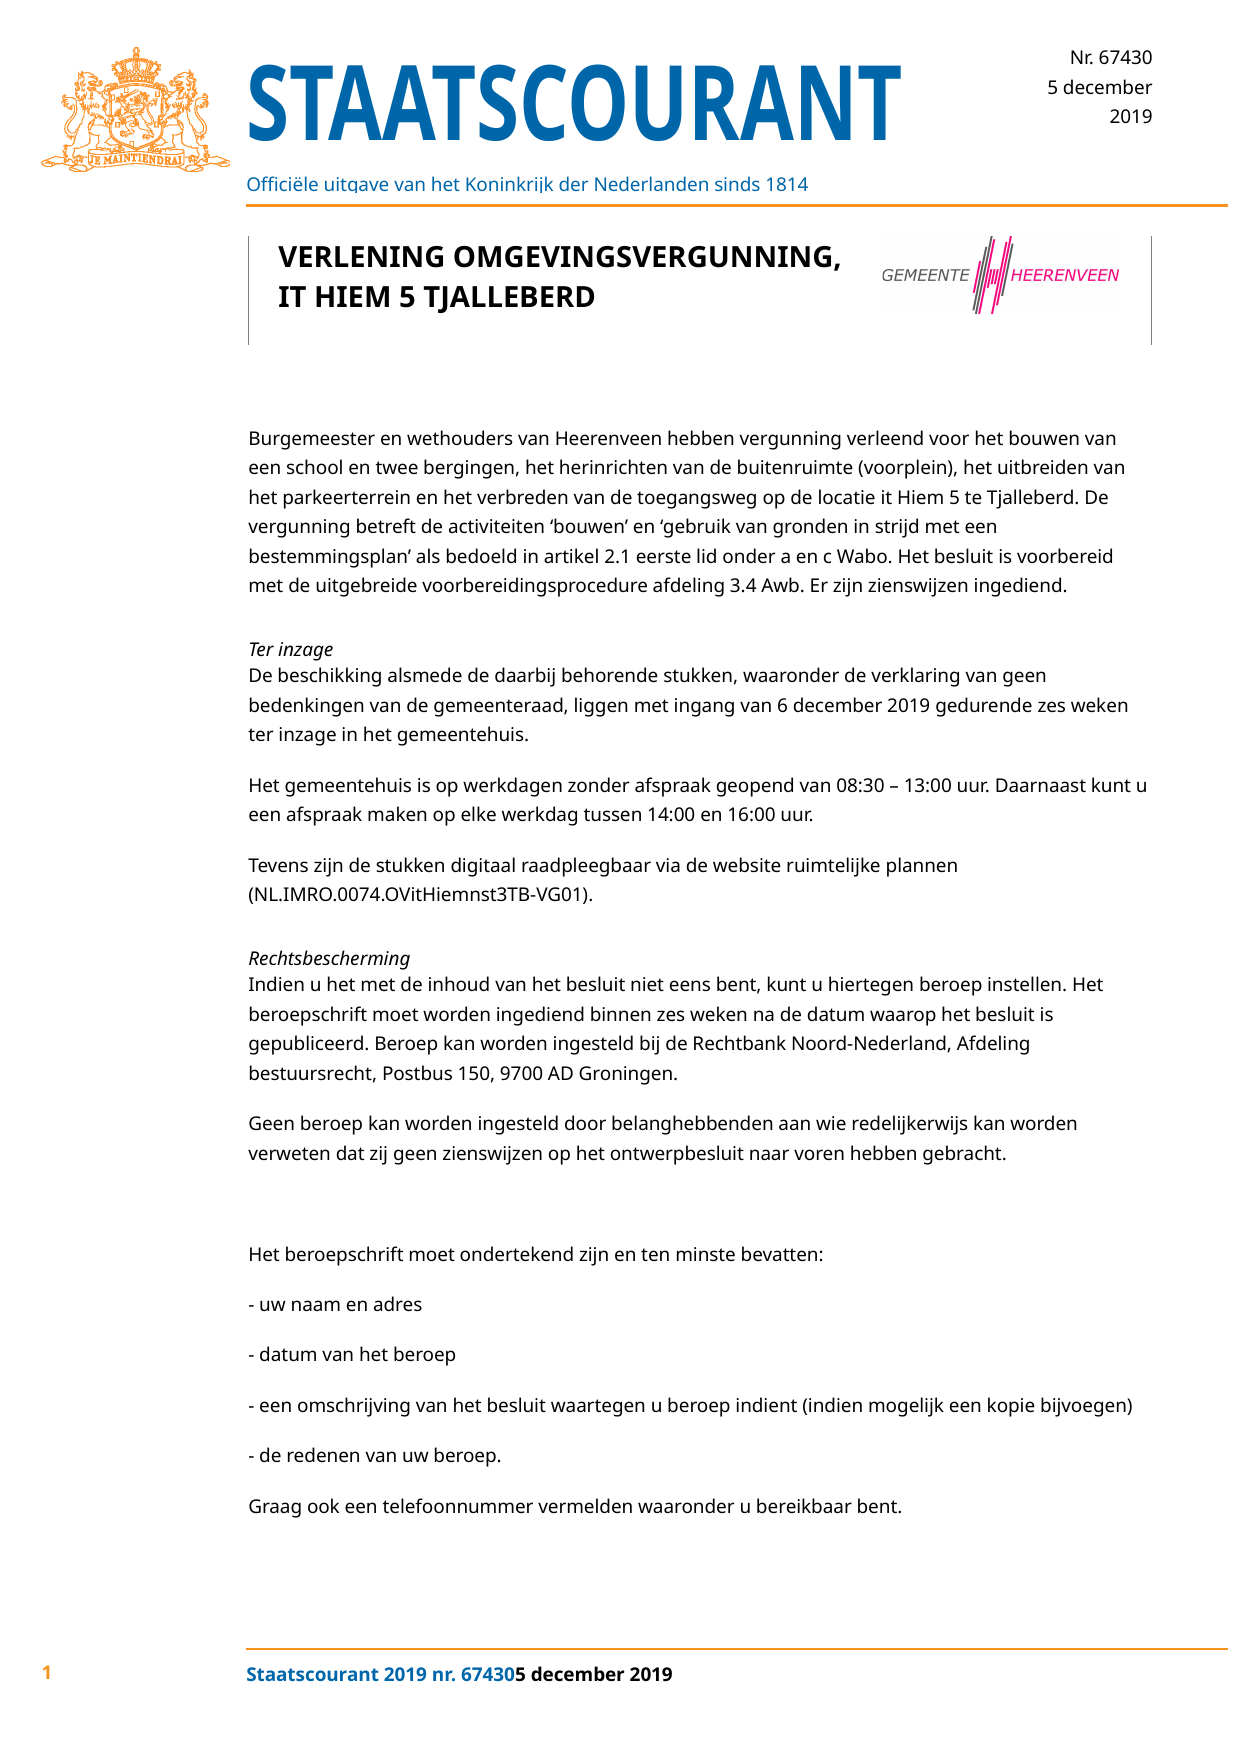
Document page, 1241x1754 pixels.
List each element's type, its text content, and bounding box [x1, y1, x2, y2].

text - een omschrijving van het besluit waartegen u beroep indient (indien mogelijk een kopie bijvoegen) [248, 1392, 1152, 1418]
text Graag ook een telefoonnummer vermelden waaronder u bereikbaar bent. [248, 1493, 1152, 1518]
text Burgemeester en wethouders van Heerenveen hebben vergunning verleend voor het bouwen van een school en twee bergingen, het herinrichten van de buitenruimte (voorplein), het uitbreiden van het parkeerterrein en het verbreden van de toegangsweg op de locatie it Hiem 5 te Tjalleberd. De vergunning betreft de activiteiten ‘bouwen’ en ‘gebruik van gronden in strijd met een bestemmingsplan’ als bedoeld in artikel 2.1 eerste lid onder a en c Wabo. Het besluit is voorbereid met de uitgebreide voorbereidingsprocedure afdeling 3.4 Awb. Er zijn zienswijzen ingediend. [248, 425, 1152, 598]
text - datum van het beroep [248, 1342, 1152, 1367]
text Geen beroep kan worden ingesteld door belanghebbenden aan wie redelijkerwijs kan worden verweten dat zij geen zienswijzen op het ontwerpbesluit naar voren hebben gebracht. [248, 1110, 1152, 1166]
table_header [850, 236, 1151, 345]
text Ter inzage [248, 637, 1152, 662]
text Het gemeentehuis is op werkdagen zonder afspraak geopend van 08:30 – 13:00 uur. Daarnaast kunt u een afspraak maken op elke werkdag tussen 14:00 en 16:00 uur. [248, 772, 1152, 827]
text De beschikking alsmede de daarbij behorende stukken, waaronder de verklaring van geen bedenkingen van de gemeenteraad, liggen met ingang van 6 december 2019 gedurende zes weken ter inzage in het gemeentehuis. [248, 662, 1152, 747]
text Tevens zijn de stukken digitaal raadpleegbaar via de website ruimtelijke plannen (NL.IMRO.0074.OVitHiemnst3TB-VG01). [248, 852, 1152, 907]
text Rechtsbescherming [248, 945, 1152, 971]
text Indien u het met de inhoud van het besluit niet eens bent, kunt u hiertegen beroep instellen. Het beroepschrift moet worden ingediend binnen zes weken na de datum waarop het besluit is gepubliceerd. Beroep kan worden ingesteld bij de Rechtbank Noord-Nederland, Afdeling bestuursrecht, Postbus 150, 9700 AD Groningen. [248, 971, 1152, 1086]
text Het beroepschrift moet ondertekend zijn en ten minste bevatten: [248, 1241, 1152, 1266]
picture [882, 236, 1119, 314]
text - de redenen van uw beroep. [248, 1442, 1152, 1468]
picture [41, 47, 231, 172]
text - uw naam en adres [248, 1291, 1152, 1317]
table_header VERLENING OMGEVINGSVERGUNNING, IT HIEM 5 TJALLEBERD [249, 236, 850, 345]
